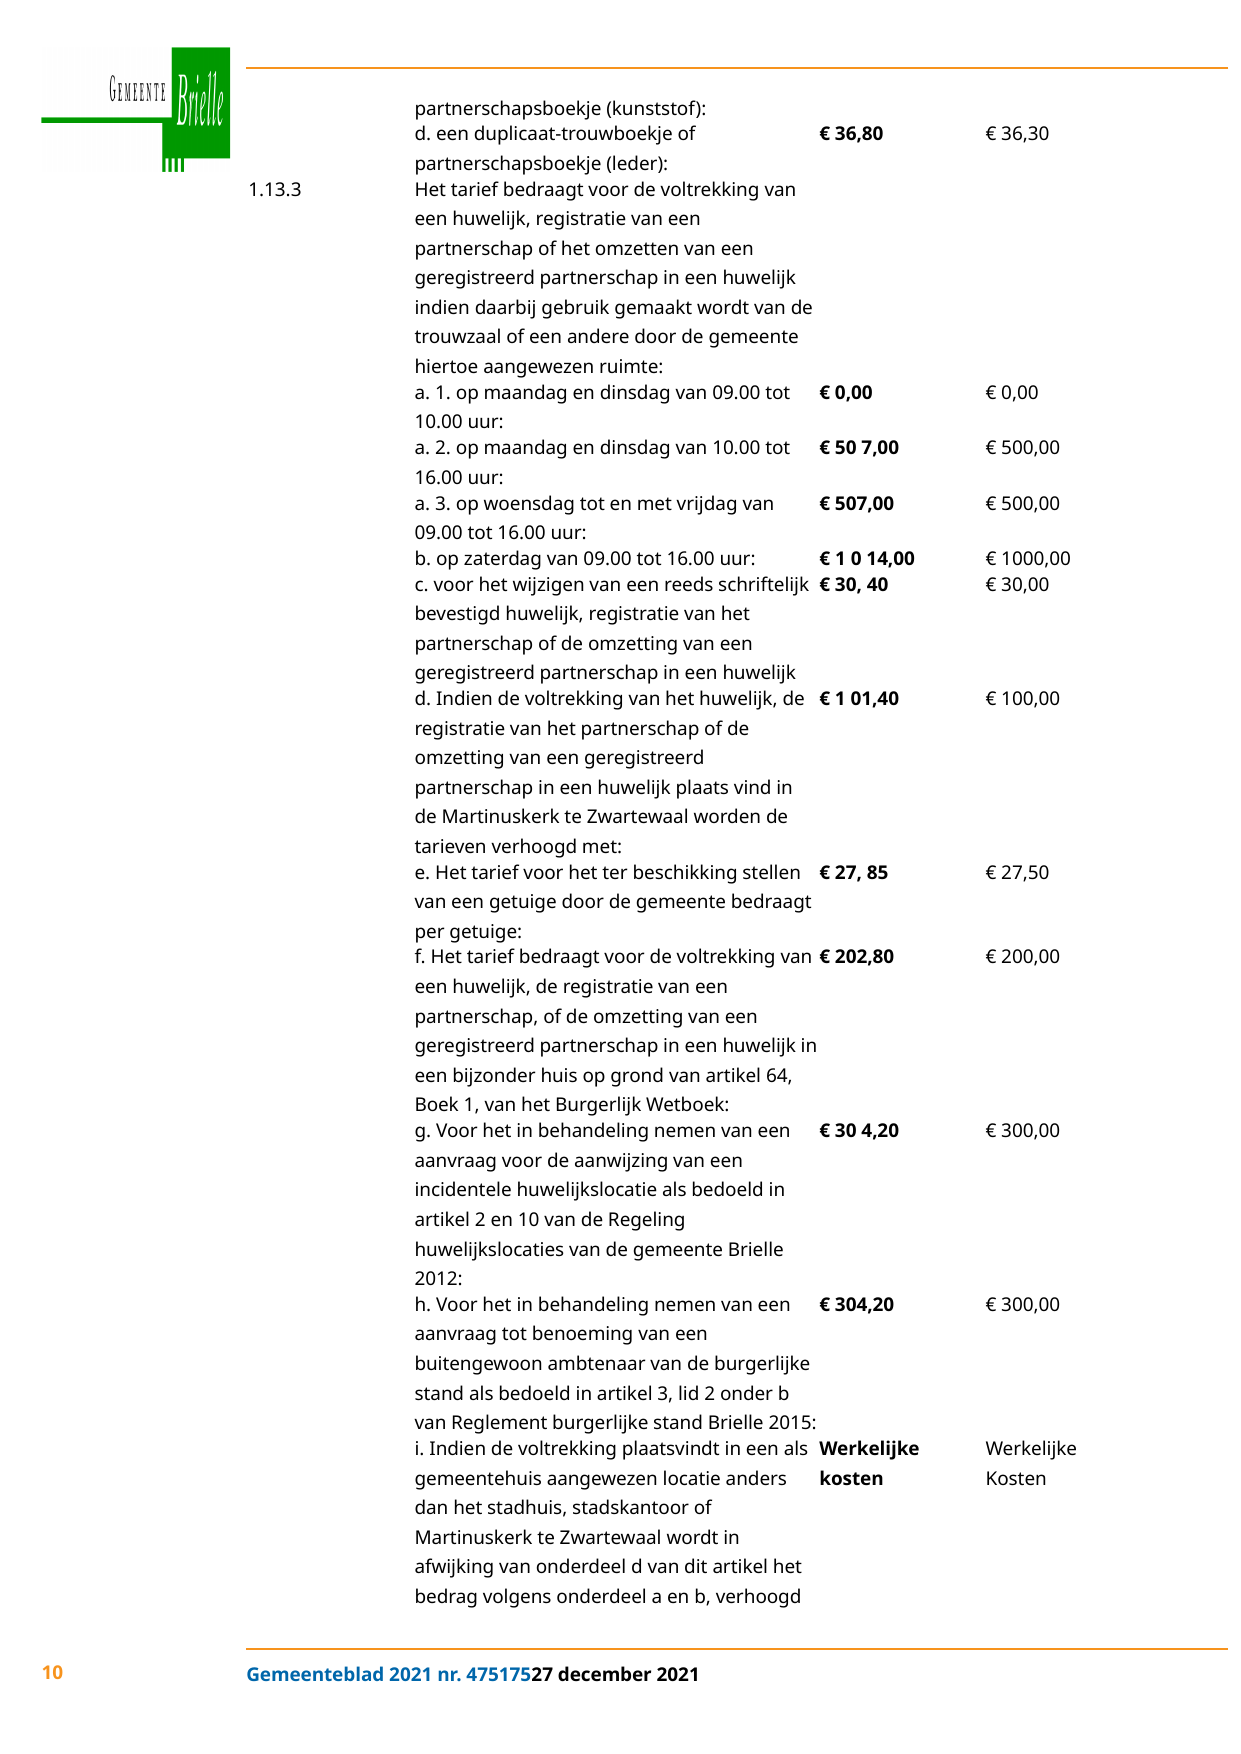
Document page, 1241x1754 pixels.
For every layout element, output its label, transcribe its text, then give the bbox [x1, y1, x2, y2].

picture [41, 47, 231, 172]
table_cell a. 3. op woensdag tot en met vrijdag van 09.00 tot 16.00 uur: [414, 490, 819, 545]
table_cell [248, 944, 414, 1117]
table_cell € 30,00 [985, 571, 1152, 685]
table_cell € 500,00 [985, 490, 1152, 545]
table_cell i. Indien de voltrekking plaatsvindt in een als gemeentehuis aangewezen locatie anders dan het stadhuis, stadskantoor of Martinuskerk te Zwartewaal wordt in afwijking van onderdeel d van dit artikel het bedrag volgens onderdeel a en b, verhoogd [414, 1435, 819, 1609]
table_cell € 202,80 [819, 944, 985, 1117]
table_cell [248, 1118, 414, 1291]
table_cell [248, 379, 414, 434]
table_cell [819, 176, 985, 379]
table_cell partnerschapsboekje (kunststof): [414, 95, 819, 121]
table_cell € 27, 85 [819, 859, 985, 944]
table_cell f. Het tarief bedraagt voor de voltrekking van een huwelijk, de registratie van een partnerschap, of de omzetting van een geregistreerd partnerschap in een huwelijk in een bijzonder huis op grond van artikel 64, Boek 1, van het Burgerlijk Wetboek: [414, 944, 819, 1117]
table_cell € 50 7,00 [819, 434, 985, 490]
table_cell € 27,50 [985, 859, 1152, 944]
table_cell € 0,00 [985, 379, 1152, 434]
table_cell € 300,00 [985, 1118, 1152, 1291]
table_cell h. Voor het in behandeling nemen van een aanvraag tot benoeming van een buitengewoon ambtenaar van de burgerlijke stand als bedoeld in artikel 3, lid 2 onder b van Reglement burgerlijke stand Brielle 2015: [414, 1291, 819, 1435]
table_cell b. op zaterdag van 09.00 tot 16.00 uur: [414, 545, 819, 571]
table_cell d. Indien de voltrekking van het huwelijk, de registratie van het partnerschap of de omzetting van een geregistreerd partnerschap in een huwelijk plaats vind in de Martinuskerk te Zwartewaal worden de tarieven verhoogd met: [414, 685, 819, 859]
table_cell [248, 95, 414, 121]
table_cell [819, 95, 985, 121]
table_cell [248, 545, 414, 571]
table_cell [248, 859, 414, 944]
table_cell d. een duplicaat-trouwboekje of partnerschapsboekje (leder): [414, 121, 819, 176]
table_cell g. Voor het in behandeling nemen van een aanvraag voor de aanwijzing van een incidentele huwelijkslocatie als bedoeld in artikel 2 en 10 van de Regeling huwelijkslocaties van de gemeente Brielle 2012: [414, 1118, 819, 1291]
table_cell 1.13.3 [248, 176, 414, 379]
table_cell [248, 434, 414, 490]
table_cell € 30 4,20 [819, 1118, 985, 1291]
table_cell [248, 1291, 414, 1435]
table_cell € 1000,00 [985, 545, 1152, 571]
table_cell [248, 121, 414, 176]
table_cell € 500,00 [985, 434, 1152, 490]
table_cell € 304,20 [819, 1291, 985, 1435]
table_cell € 1 0 14,00 [819, 545, 985, 571]
table_cell € 30, 40 [819, 571, 985, 685]
table_cell € 0,00 [819, 379, 985, 434]
table_cell € 300,00 [985, 1291, 1152, 1435]
table_cell [985, 176, 1152, 379]
table_cell a. 1. op maandag en dinsdag van 09.00 tot 10.00 uur: [414, 379, 819, 434]
table_cell [248, 1435, 414, 1609]
table_cell € 507,00 [819, 490, 985, 545]
table_cell € 200,00 [985, 944, 1152, 1117]
table_cell [985, 95, 1152, 121]
table_cell € 36,80 [819, 121, 985, 176]
table_cell a. 2. op maandag en dinsdag van 10.00 tot 16.00 uur: [414, 434, 819, 490]
table_cell [248, 685, 414, 859]
table_cell e. Het tarief voor het ter beschikking stellen van een getuige door de gemeente bedraagt per getuige: [414, 859, 819, 944]
table_cell Het tarief bedraagt voor de voltrekking van een huwelijk, registratie van een partnerschap of het omzetten van een geregistreerd partnerschap in een huwelijk indien daarbij gebruik gemaakt wordt van de trouwzaal of een andere door de gemeente hiertoe aangewezen ruimte: [414, 176, 819, 379]
table_cell Werkelijke Kosten [985, 1435, 1152, 1609]
table_cell Werkelijke kosten [819, 1435, 985, 1609]
table_cell € 36,30 [985, 121, 1152, 176]
table_cell [248, 490, 414, 545]
table_cell [248, 571, 414, 685]
table_cell € 100,00 [985, 685, 1152, 859]
table_cell € 1 01,40 [819, 685, 985, 859]
table_cell c. voor het wijzigen van een reeds schriftelijk bevestigd huwelijk, registratie van het partnerschap of de omzetting van een geregistreerd partnerschap in een huwelijk [414, 571, 819, 685]
